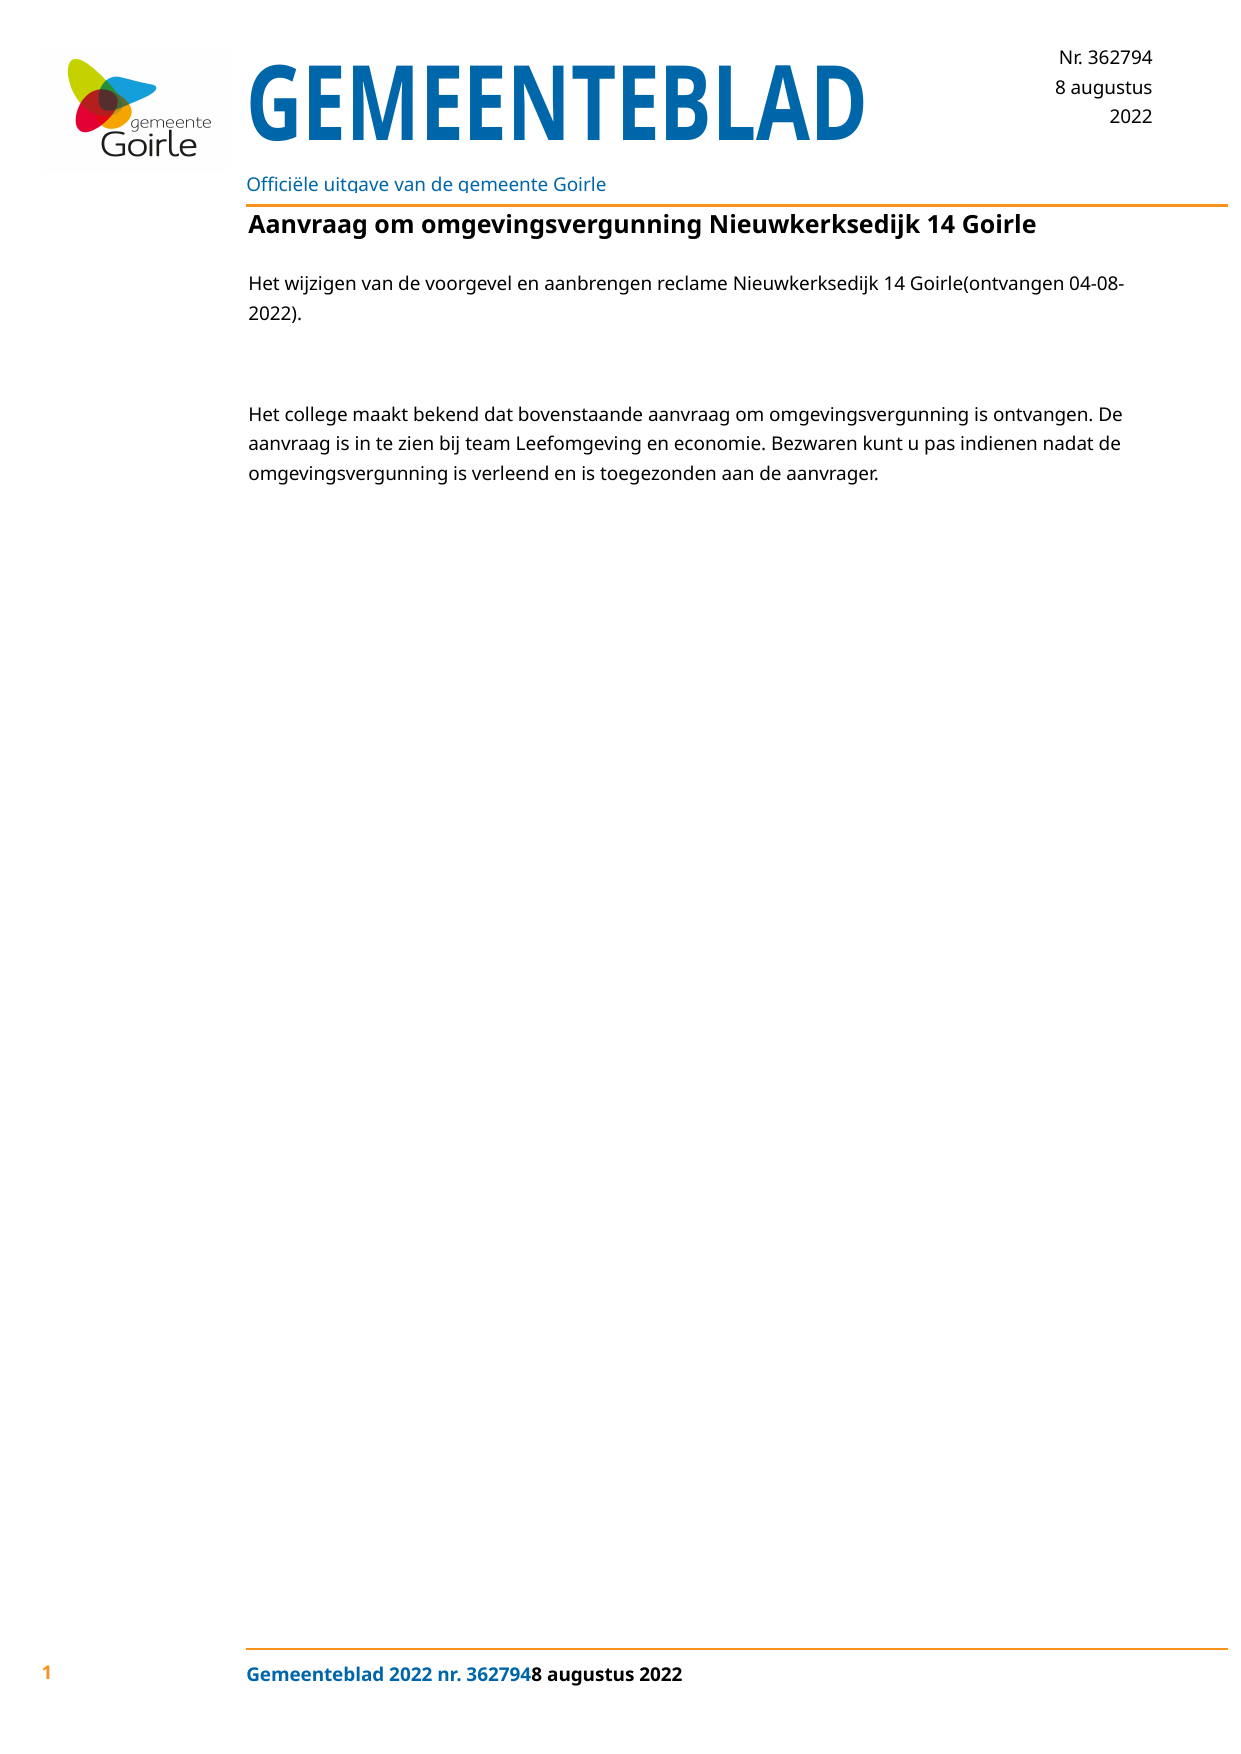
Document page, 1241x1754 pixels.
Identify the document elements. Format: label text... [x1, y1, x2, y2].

text Het wijzigen van de voorgevel en aanbrengen reclame Nieuwkerksedijk 14 Goirle(ontvangen 04-08-2022). [248, 270, 1152, 326]
text Aanvraag om omgevingsvergunning Nieuwkerksedijk 14 Goirle [248, 207, 1152, 241]
text Het college maakt bekend dat bovenstaande aanvraag om omgevingsvergunning is ontvangen. De aanvraag is in te zien bij team Leefomgeving en economie. Bezwaren kunt u pas indienen nadat de omgevingsvergunning is verleend en is toegezonden aan de aanvrager. [248, 401, 1152, 486]
picture [41, 47, 231, 172]
